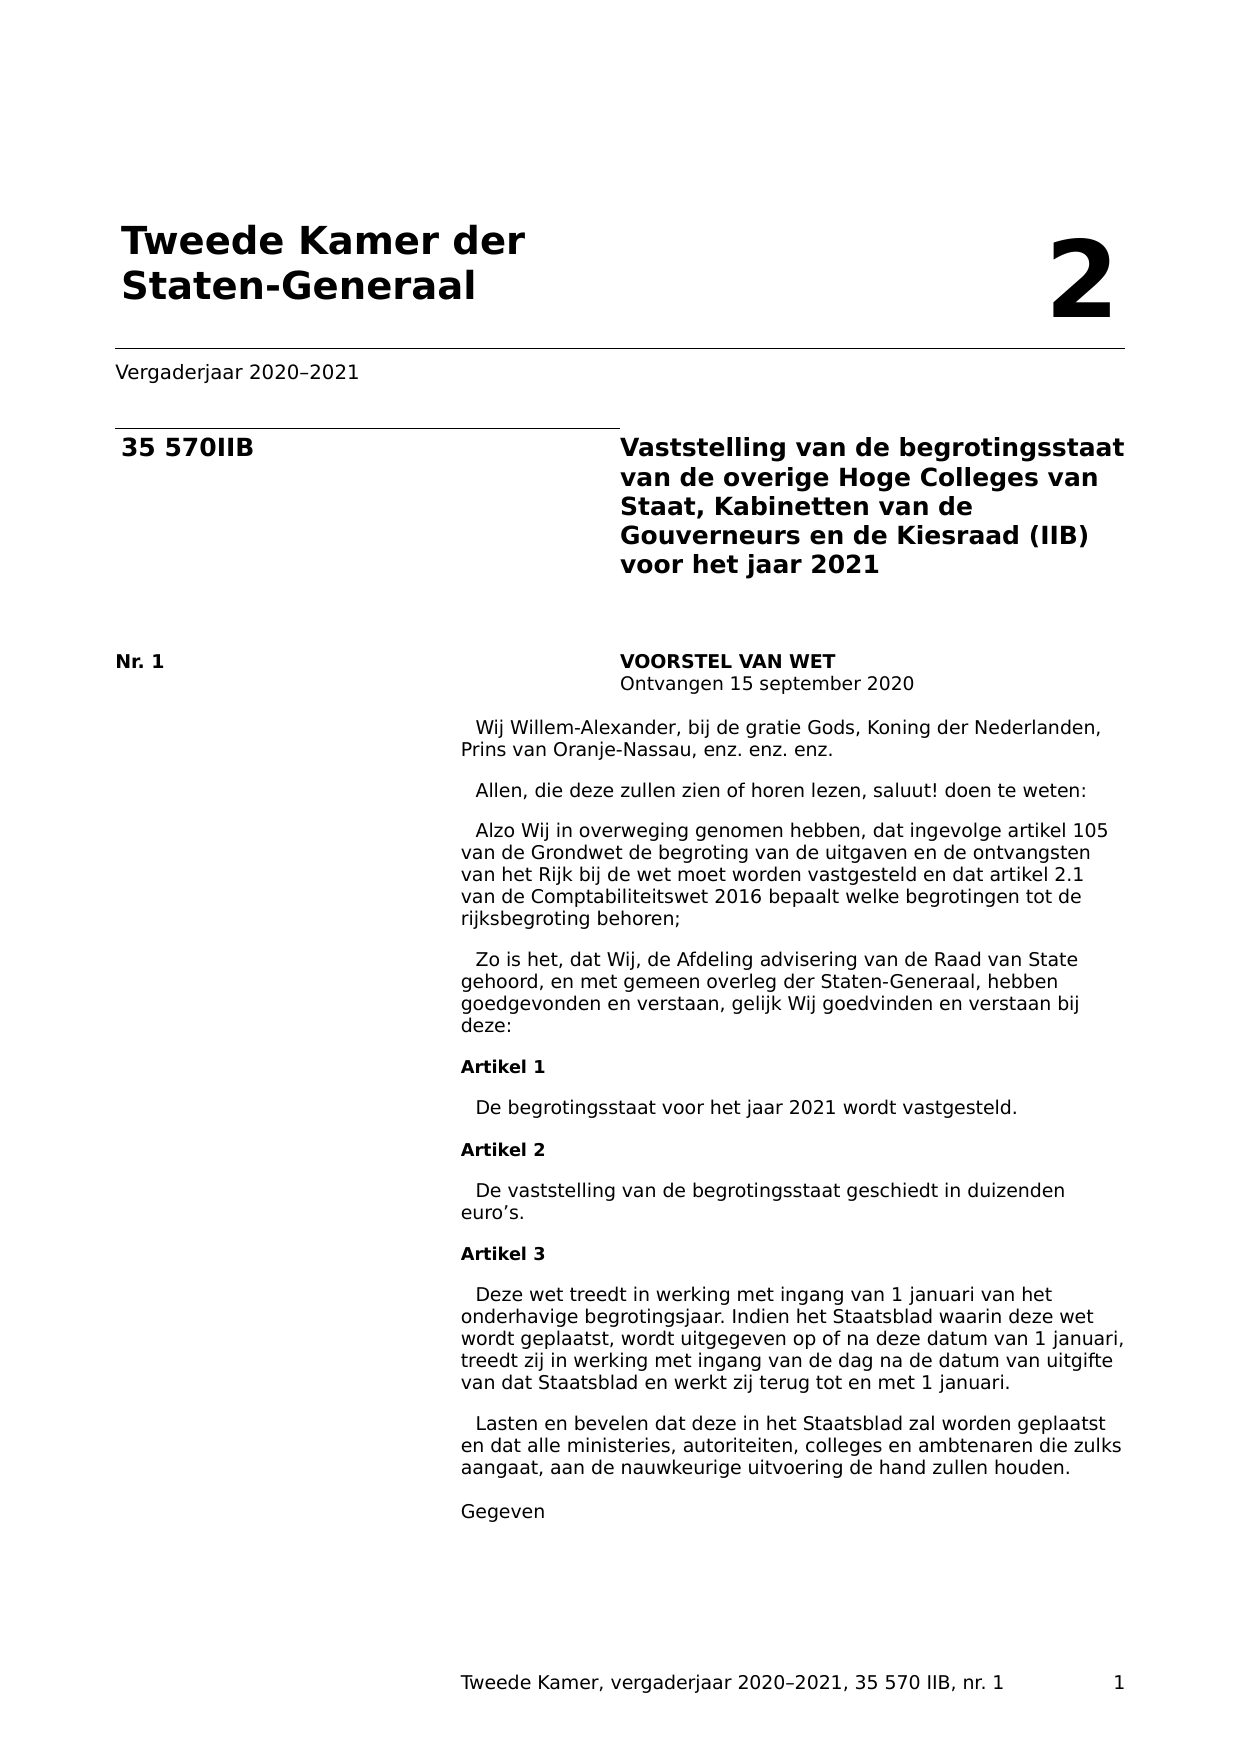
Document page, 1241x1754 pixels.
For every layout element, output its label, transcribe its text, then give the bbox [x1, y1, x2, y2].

text Deze wet treedt in werking met ingang van 1 januari van het onderhavige begrotingsjaar. Indien het Staatsblad waarin deze wet wordt geplaatst, wordt uitgegeven op of na deze datum van 1 januari, treedt zij in werking met ingang van de dag na de datum van uitgifte van dat Staatsblad en werkt zij terug tot en met 1 januari. [461, 1284, 1125, 1394]
table_header Vaststelling van de begrotingsstaat van de overige Hoge Colleges van Staat, Kabinetten van de Gouverneurs en de Kiesraad (IIB) voor het jaar 2021 [620, 428, 1125, 585]
table_header 2 [620, 213, 1125, 348]
title Artikel 3 [461, 1242, 1125, 1265]
text De vaststelling van de begrotingsstaat geschiedt in duizenden euro’s. [461, 1180, 1125, 1224]
text Zo is het, dat Wij, de Afdeling advisering van de Raad van State gehoord, en met gemeen overleg der Staten-Generaal, hebben goedgevonden en verstaan, gelijk Wij goedvinden en verstaan bij deze: [461, 949, 1125, 1037]
table_header Tweede Kamer der Staten-Generaal [115, 213, 620, 348]
text Alzo Wij in overweging genomen hebben, dat ingevolge artikel 105 van de Grondwet de begroting van de uitgaven en de ontvangsten van het Rijk bij de wet moet worden vastgesteld en dat artikel 2.1 van de Comptabiliteitswet 2016 bepaalt welke begrotingen tot de rijksbegroting behoren; [461, 820, 1125, 930]
table_header 35 570IIB [115, 429, 620, 585]
title Artikel 2 [461, 1138, 1125, 1161]
text Allen, die deze zullen zien of horen lezen, saluut! doen te weten: [461, 779, 1125, 802]
text Gegeven [461, 1501, 1125, 1523]
text Wij Willem-Alexander, bij de gratie Gods, Koning der Nederlanden, Prins van Oranje-Nassau, enz. enz. enz. [461, 717, 1125, 761]
text De begrotingsstaat voor het jaar 2021 wordt vastgesteld. [461, 1097, 1125, 1119]
table_cell Vergaderjaar 2020–2021 [115, 349, 1125, 384]
table_header Voorstel van wet Ontvangen 15 september 2020 [620, 651, 1125, 717]
text Lasten en bevelen dat deze in het Staatsblad zal worden geplaatst en dat alle ministeries, autoriteiten, colleges en ambtenaren die zulks aangaat, aan de nauwkeurige uitvoering de hand zullen houden. [461, 1413, 1125, 1479]
table_header Nr. 1 [115, 651, 620, 717]
title Artikel 1 [461, 1056, 1125, 1078]
